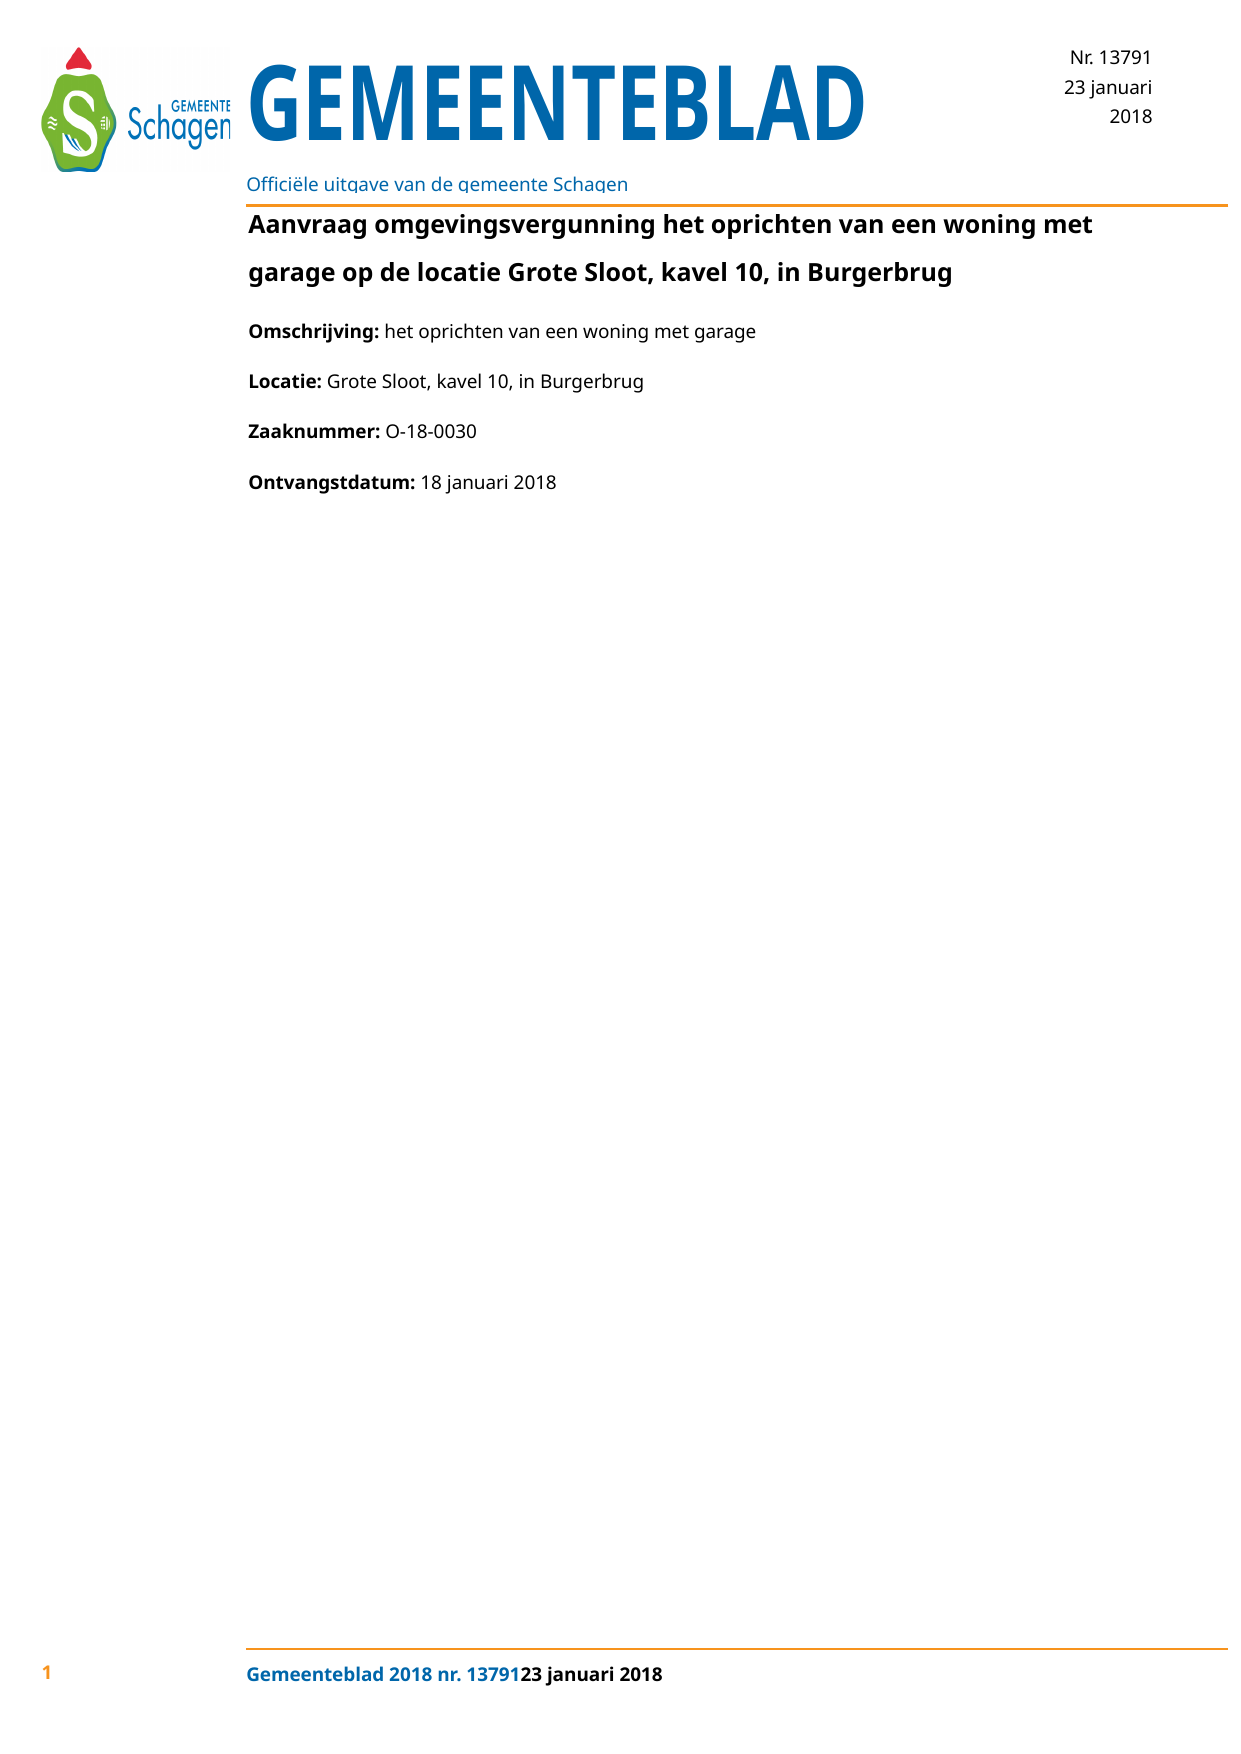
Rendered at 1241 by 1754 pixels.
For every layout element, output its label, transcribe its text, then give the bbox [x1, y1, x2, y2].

text Locatie: Grote Sloot, kavel 10, in Burgerbrug [248, 368, 1152, 394]
text Zaaknummer: O-18-0030 [248, 419, 1152, 444]
text Ontvangstdatum: 18 januari 2018 [248, 469, 1152, 495]
text Omschrijving: het oprichten van een woning met garage [248, 318, 1152, 344]
picture [41, 47, 231, 172]
text Aanvraag omgevingsvergunning het oprichten van een woning met garage op de locatie Grote Sloot, kavel 10, in Burgerbrug [248, 207, 1152, 288]
